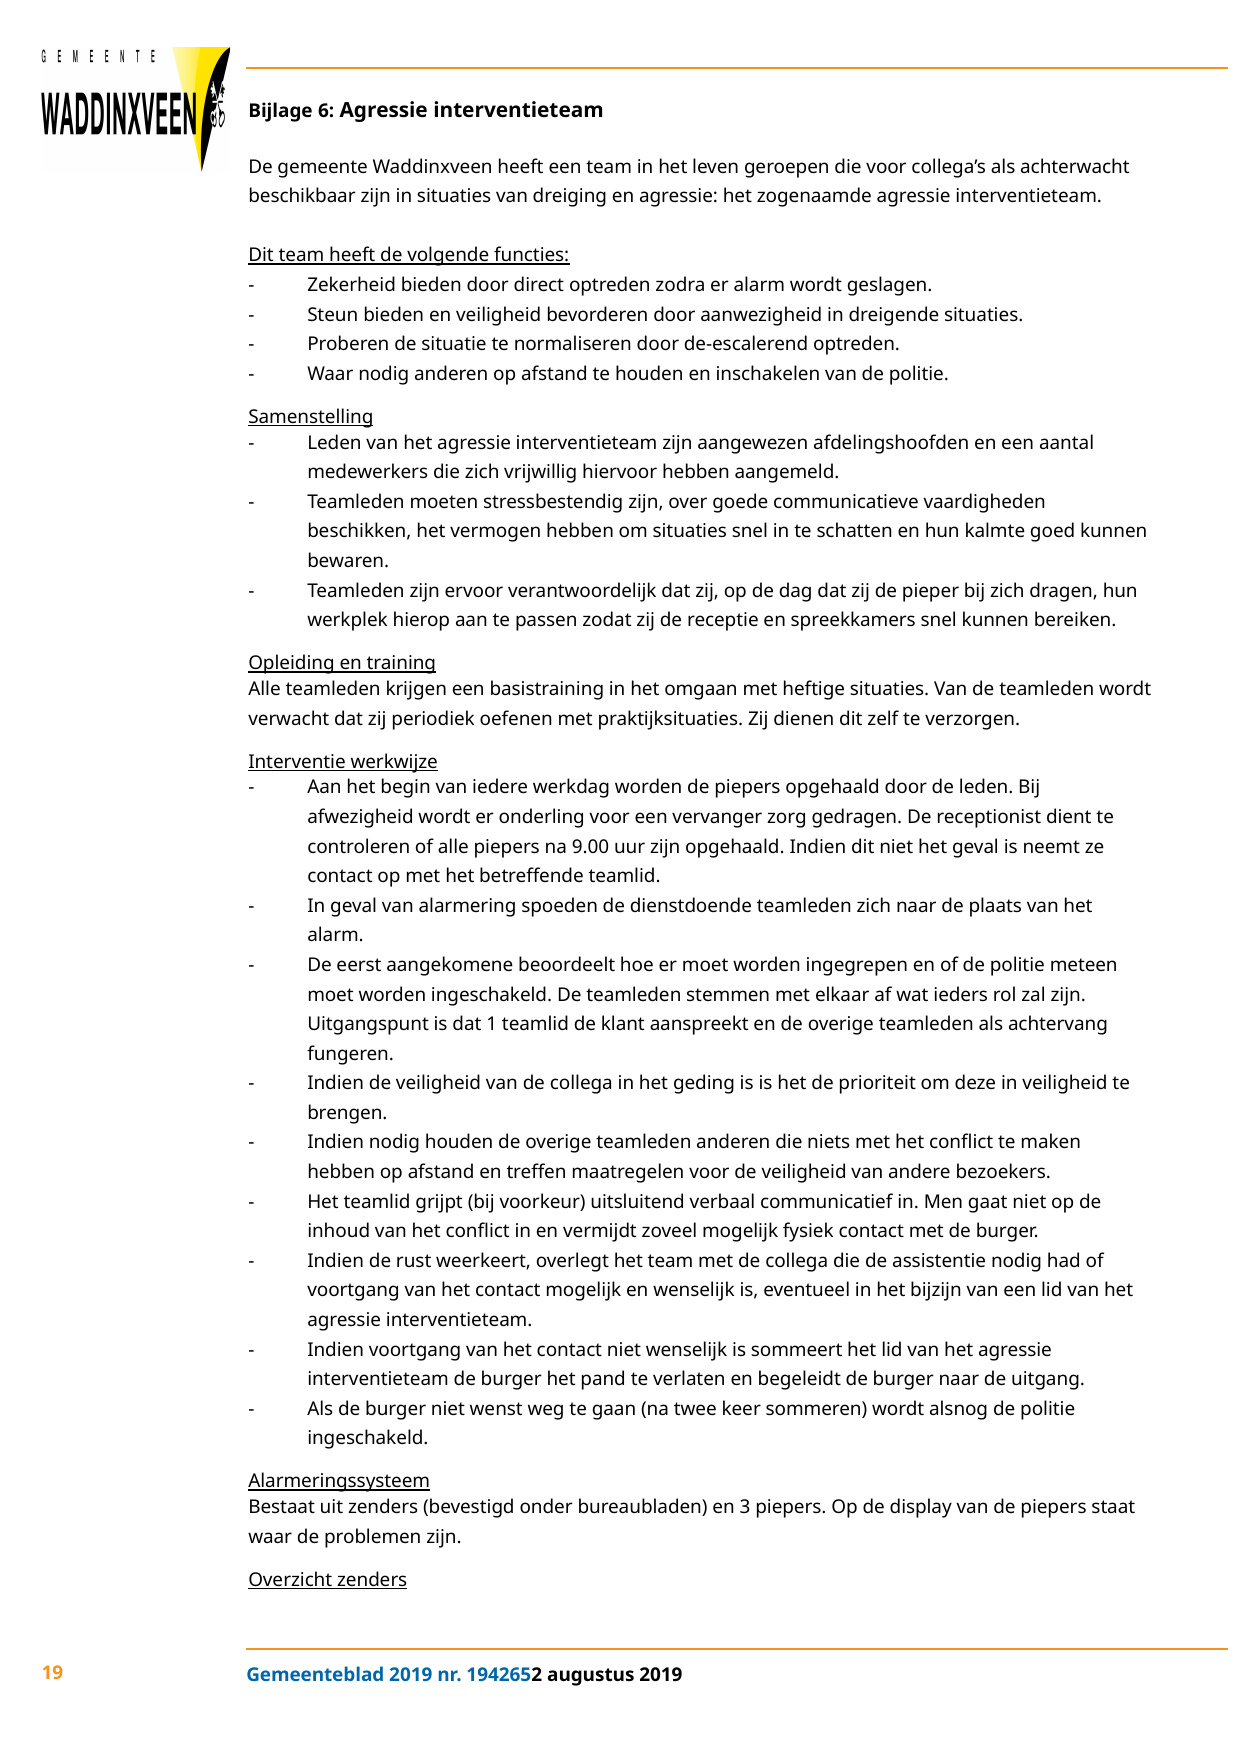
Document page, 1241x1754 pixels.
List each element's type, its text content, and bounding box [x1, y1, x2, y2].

picture [41, 47, 231, 172]
list Teamleden zijn ervoor verantwoordelijk dat zij, op de dag dat zij de pieper bij zich dragen, hun werkplek hierop aan te passen zodat zij de receptie en spreekkamers snel kunnen bereiken. [248, 577, 1152, 632]
text De gemeente Waddinxveen heeft een team in het leven geroepen die voor collega’s als achterwacht beschikbaar zijn in situaties van dreiging en agressie: het zogenaamde agressie interventieteam. [248, 153, 1152, 208]
text Alarmeringssysteem [248, 1468, 1152, 1493]
text Samenstelling [248, 403, 1152, 429]
text Bijlage 6: Agressie interventieteam [248, 95, 1152, 123]
text Opleiding en training [248, 649, 1152, 675]
text Bestaat uit zenders (bevestigd onder bureaubladen) en 3 piepers. Op de display van de piepers staat waar de problemen zijn. [248, 1493, 1152, 1549]
list Indien de rust weerkeert, overlegt het team met de collega die de assistentie nodig had of voortgang van het contact mogelijk en wenselijk is, eventueel in het bijzijn van een lid van het agressie interventieteam. [248, 1247, 1152, 1332]
text Overzicht zenders [248, 1566, 1152, 1592]
list Leden van het agressie interventieteam zijn aangewezen afdelingshoofden en een aantal medewerkers die zich vrijwillig hiervoor hebben aangemeld. [248, 429, 1152, 484]
list De eerst aangekomene beoordeelt hoe er moet worden ingegrepen en of de politie meteen moet worden ingeschakeld. De teamleden stemmen met elkaar af wat ieders rol zal zijn. Uitgangspunt is dat 1 teamlid de klant aanspreekt en de overige teamleden als achtervang fungeren. [248, 951, 1152, 1066]
list Aan het begin van iedere werkdag worden de piepers opgehaald door de leden. Bij afwezigheid wordt er onderling voor een vervanger zorg gedragen. De receptionist dient te controleren of alle piepers na 9.00 uur zijn opgehaald. Indien dit niet het geval is neemt ze contact op met het betreffende teamlid. [248, 774, 1152, 888]
list Teamleden moeten stressbestendig zijn, over goede communicatieve vaardigheden beschikken, het vermogen hebben om situaties snel in te schatten en hun kalmte goed kunnen bewaren. [248, 488, 1152, 573]
list Het teamlid grijpt (bij voorkeur) uitsluitend verbaal communicatief in. Men gaat niet op de inhoud van het conflict in en vermijdt zoveel mogelijk fysiek contact met de burger. [248, 1188, 1152, 1243]
list In geval van alarmering spoeden de dienstdoende teamleden zich naar de plaats van het alarm. [248, 892, 1152, 947]
list Steun bieden en veiligheid bevorderen door aanwezigheid in dreigende situaties. [248, 301, 1152, 327]
text Alle teamleden krijgen een basistraining in het omgaan met heftige situaties. Van de teamleden wordt verwacht dat zij periodiek oefenen met praktijksituaties. Zij dienen dit zelf te verzorgen. [248, 675, 1152, 731]
text Dit team heeft de volgende functies: [248, 242, 1152, 267]
list Proberen de situatie te normaliseren door de-escalerend optreden. [248, 330, 1152, 356]
list Indien de veiligheid van de collega in het geding is is het de prioriteit om deze in veiligheid te brengen. [248, 1069, 1152, 1125]
list Indien nodig houden de overige teamleden anderen die niets met het conflict te maken hebben op afstand en treffen maatregelen voor de veiligheid van andere bezoekers. [248, 1129, 1152, 1184]
list Indien voortgang van het contact niet wenselijk is sommeert het lid van het agressie interventieteam de burger het pand te verlaten en begeleidt de burger naar de uitgang. [248, 1336, 1152, 1391]
list Als de burger niet wenst weg te gaan (na twee keer sommeren) wordt alsnog de politie ingeschakeld. [248, 1395, 1152, 1450]
list Waar nodig anderen op afstand te houden en inschakelen van de politie. [248, 360, 1152, 386]
list Zekerheid bieden door direct optreden zodra er alarm wordt geslagen. [248, 271, 1152, 297]
text Interventie werkwijze [248, 748, 1152, 774]
